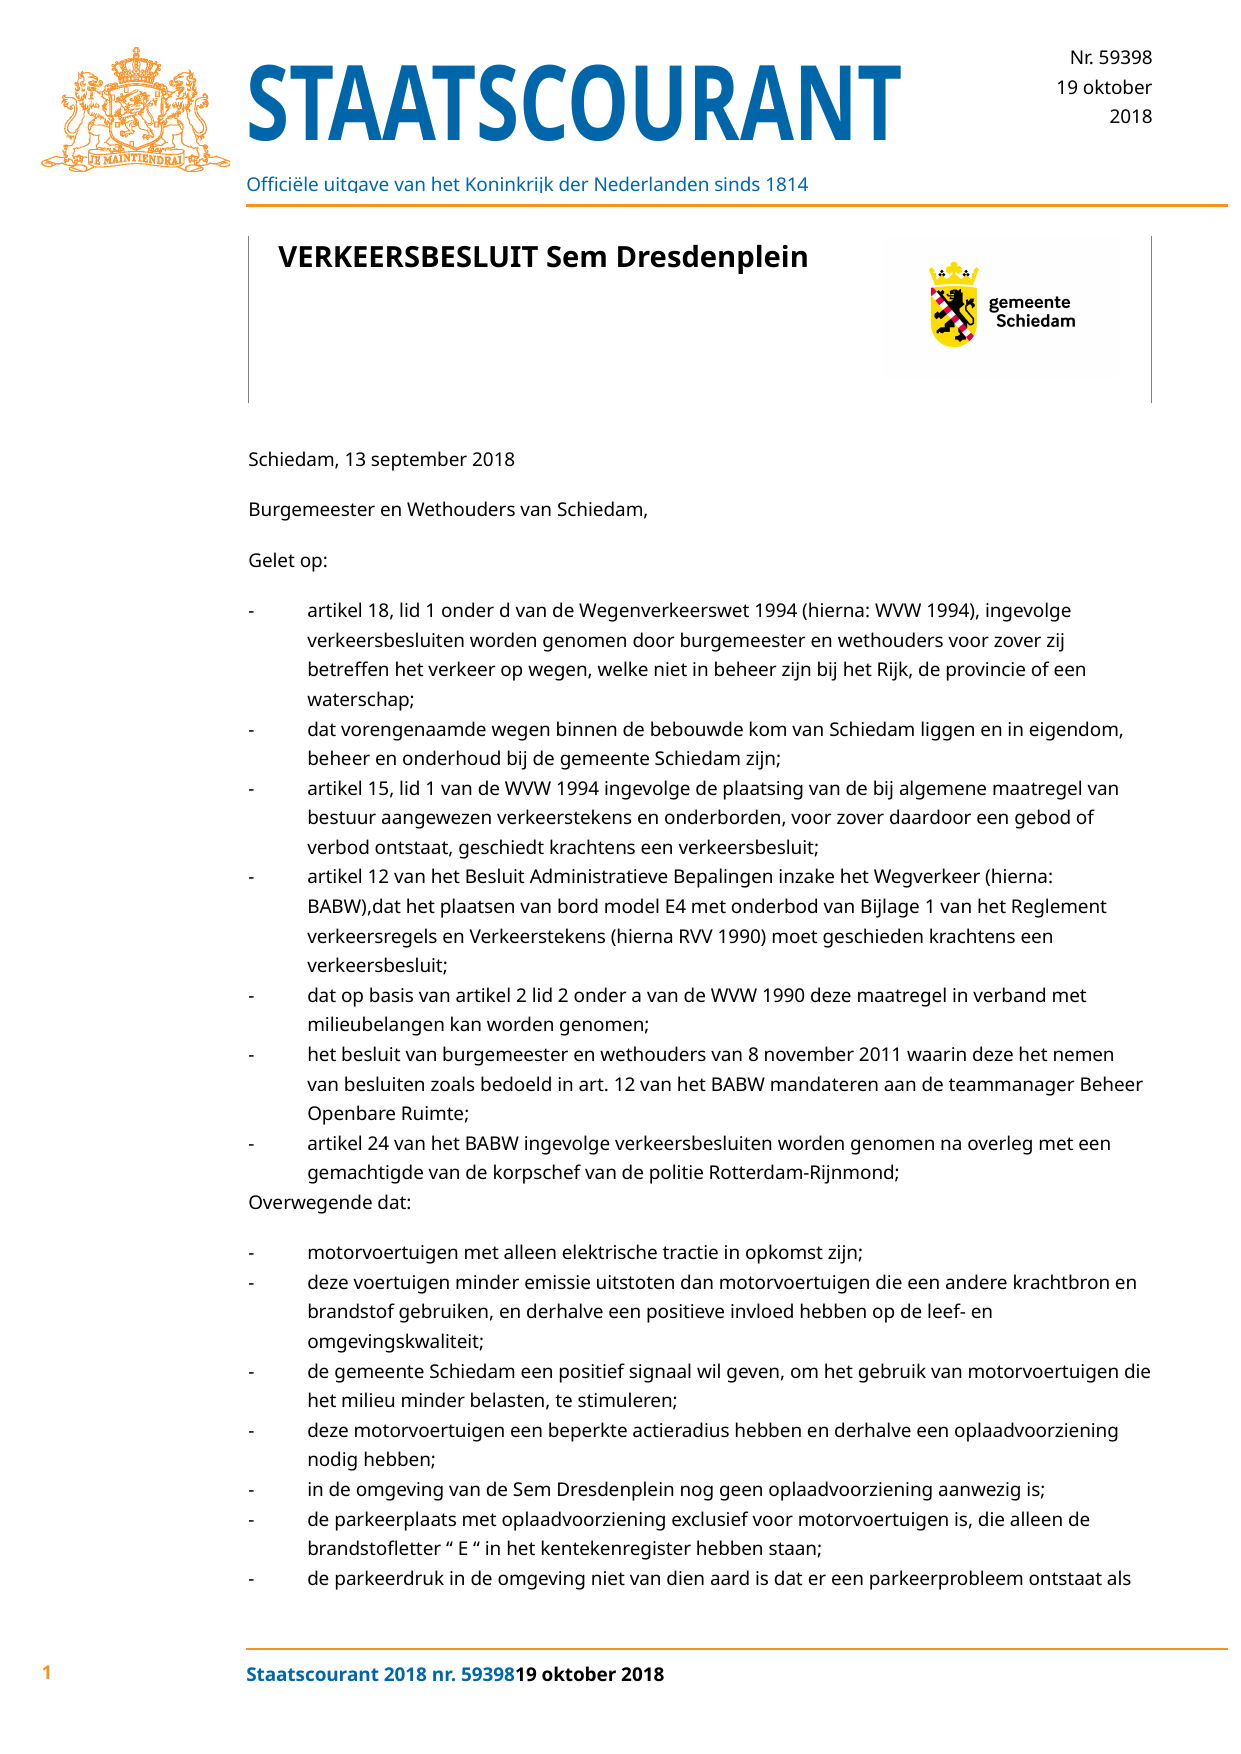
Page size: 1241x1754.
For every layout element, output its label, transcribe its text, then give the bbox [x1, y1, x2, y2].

picture [882, 236, 1119, 378]
list deze voertuigen minder emissie uitstoten dan motorvoertuigen die een andere krachtbron en brandstof gebruiken, en derhalve een positieve invloed hebben op de leef- en omgevingskwaliteit; [248, 1269, 1152, 1354]
list de parkeerdruk in de omgeving niet van dien aard is dat er een parkeerprobleem ontstaat als [248, 1565, 1152, 1591]
list dat vorengenaamde wegen binnen de bebouwde kom van Schiedam liggen en in eigendom, beheer en onderhoud bij de gemeente Schiedam zijn; [248, 716, 1152, 771]
list in de omgeving van de Sem Dresdenplein nog geen oplaadvoorziening aanwezig is; [248, 1476, 1152, 1502]
text Gelet op: [248, 547, 1152, 573]
picture [41, 47, 231, 172]
table_header VERKEERSBESLUIT Sem Dresdenplein [249, 236, 850, 403]
list artikel 18, lid 1 onder d van de Wegenverkeerswet 1994 (hierna: WVW 1994), ingevolge verkeersbesluiten worden genomen door burgemeester en wethouders voor zover zij betreffen het verkeer op wegen, welke niet in beheer zijn bij het Rijk, de provincie of een waterschap; [248, 597, 1152, 712]
list de parkeerplaats met oplaadvoorziening exclusief voor motorvoertuigen is, die alleen de brandstofletter “ E “ in het kentekenregister hebben staan; [248, 1506, 1152, 1561]
text Burgemeester en Wethouders van Schiedam, [248, 497, 1152, 522]
table_header [850, 378, 1151, 403]
table_header [850, 236, 882, 377]
list artikel 24 van het BABW ingevolge verkeersbesluiten worden genomen na overleg met een gemachtigde van de korpschef van de politie Rotterdam-Rijnmond; [248, 1130, 1152, 1185]
text Overwegende dat: [248, 1189, 1152, 1215]
list dat op basis van artikel 2 lid 2 onder a van de WVW 1990 deze maatregel in verband met milieubelangen kan worden genomen; [248, 982, 1152, 1037]
list deze motorvoertuigen een beperkte actieradius hebben en derhalve een oplaadvoorziening nodig hebben; [248, 1417, 1152, 1472]
list artikel 12 van het Besluit Administratieve Bepalingen inzake het Wegverkeer (hierna: BABW),dat het plaatsen van bord model E4 met onderbod van Bijlage 1 van het Reglement verkeersregels en Verkeerstekens (hierna RVV 1990) moet geschieden krachtens een verkeersbesluit; [248, 864, 1152, 978]
list artikel 15, lid 1 van de WVW 1994 ingevolge de plaatsing van de bij algemene maatregel van bestuur aangewezen verkeerstekens en onderborden, voor zover daardoor een gebod of verbod ontstaat, geschiedt krachtens een verkeersbesluit; [248, 775, 1152, 860]
text Schiedam, 13 september 2018 [248, 446, 1152, 472]
table_header [1119, 236, 1151, 377]
list de gemeente Schiedam een positief signaal wil geven, om het gebruik van motorvoertuigen die het milieu minder belasten, te stimuleren; [248, 1358, 1152, 1413]
list motorvoertuigen met alleen elektrische tractie in opkomst zijn; [248, 1239, 1152, 1265]
list het besluit van burgemeester en wethouders van 8 november 2011 waarin deze het nemen van besluiten zoals bedoeld in art. 12 van het BABW mandateren aan de teammanager Beheer Openbare Ruimte; [248, 1041, 1152, 1126]
